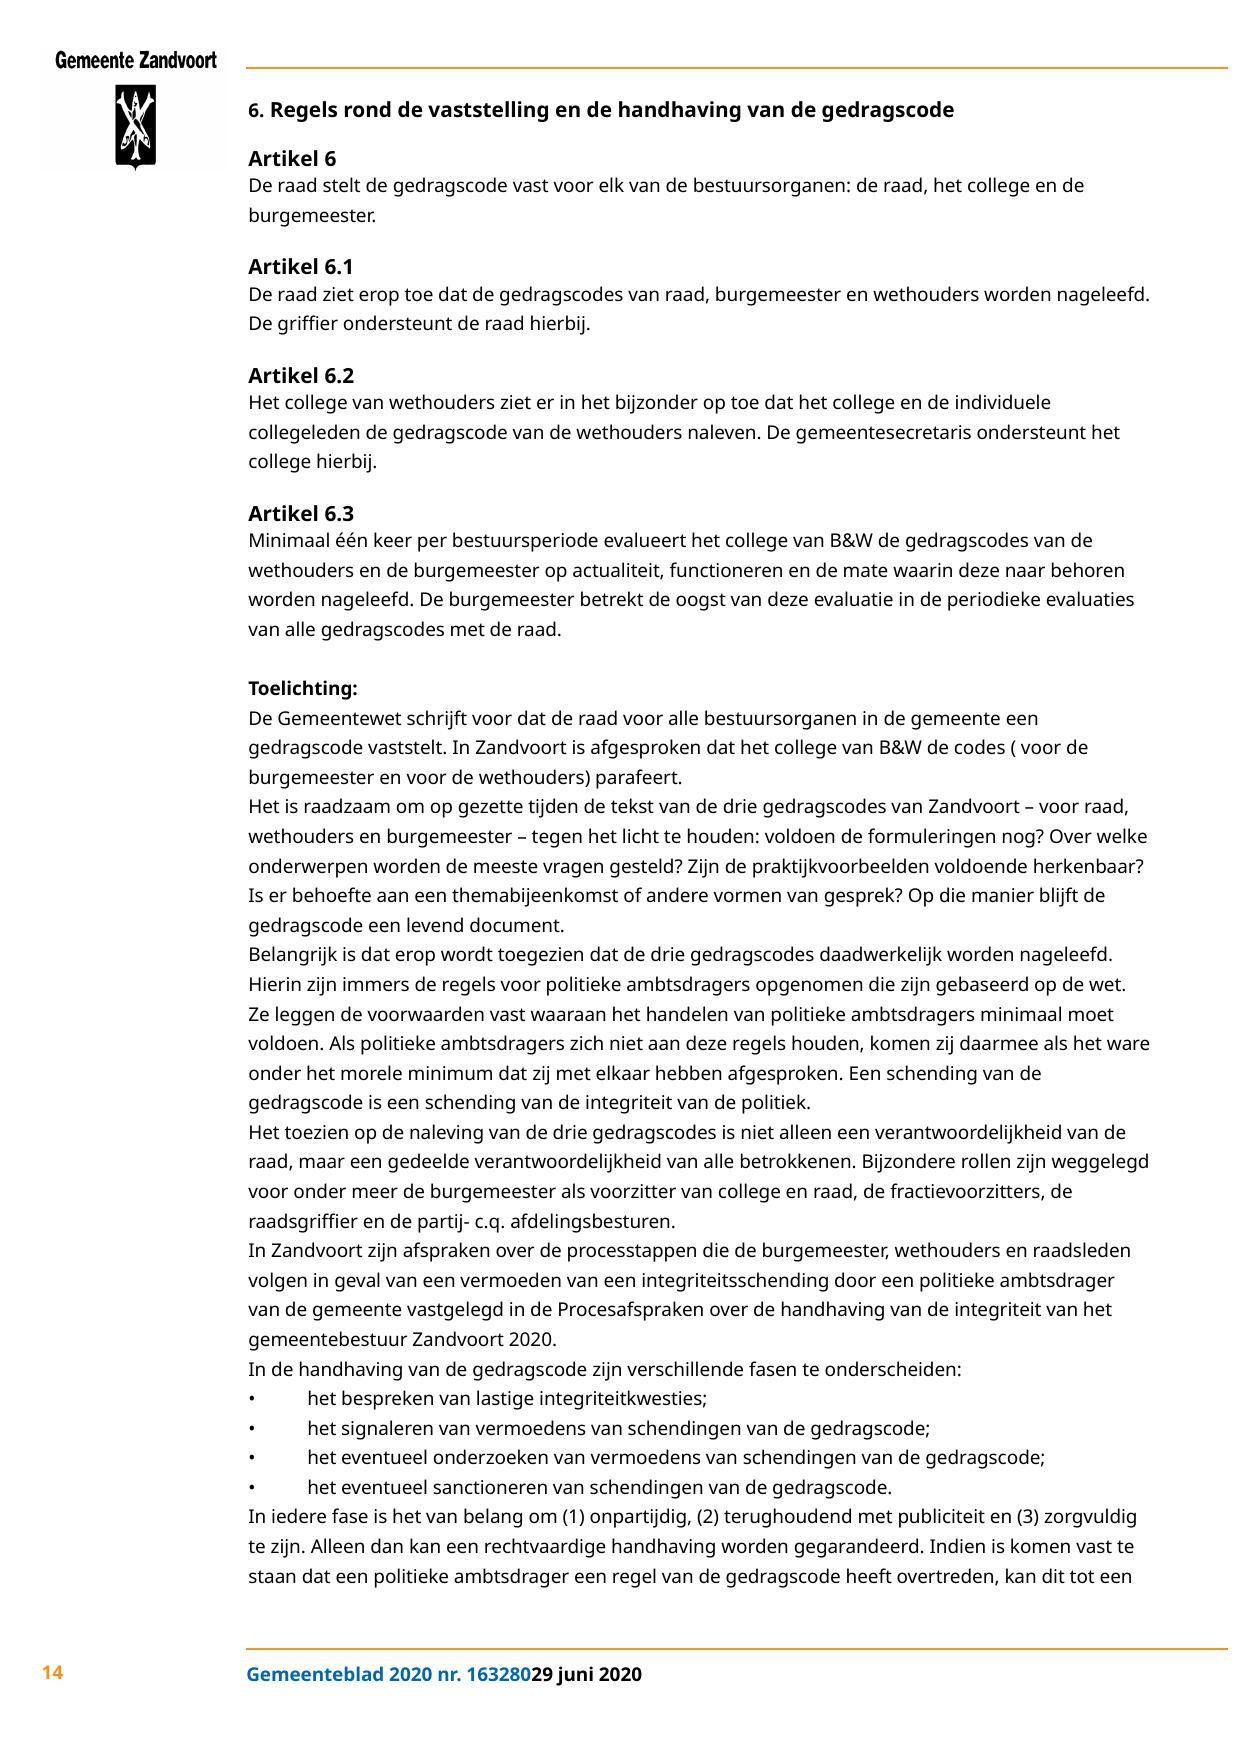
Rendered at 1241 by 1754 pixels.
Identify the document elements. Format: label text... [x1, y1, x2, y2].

text Artikel 6.3 [248, 499, 1152, 527]
text In de handhaving van de gedragscode zijn verschillende fasen te onderscheiden: [248, 1356, 1152, 1381]
picture [41, 47, 231, 172]
text 6. Regels rond de vaststelling en de handhaving van de gedragscode [248, 95, 1152, 123]
text Het college van wethouders ziet er in het bijzonder op toe dat het college en de individuele collegeleden de gedragscode van de wethouders naleven. De gemeentesecretaris ondersteunt het college hierbij. [248, 389, 1152, 474]
text Artikel 6 [248, 144, 1152, 172]
list het eventueel sanctioneren van schendingen van de gedragscode. [248, 1474, 1152, 1500]
text In iedere fase is het van belang om (1) onpartijdig, (2) terughoudend met publiciteit en (3) zorgvuldig te zijn. Alleen dan kan een rechtvaardige handhaving worden gegarandeerd. Indien is komen vast te staan dat een politieke ambtsdrager een regel van de gedragscode heeft overtreden, kan dit tot een [248, 1504, 1152, 1588]
list het eventueel onderzoeken van vermoedens van schendingen van de gedragscode; [248, 1444, 1152, 1470]
text Belangrijk is dat erop wordt toegezien dat de drie gedragscodes daadwerkelijk worden nageleefd. Hierin zijn immers de regels voor politieke ambtsdragers opgenomen die zijn gebaseerd op de wet. Ze leggen de voorwaarden vast waaraan het handelen van politieke ambtsdragers minimaal moet voldoen. Als politieke ambtsdragers zich niet aan deze regels houden, komen zij daarmee als het ware onder het morele minimum dat zij met elkaar hebben afgesproken. Een schending van de gedragscode is een schending van de integriteit van de politiek. [248, 942, 1152, 1115]
text In Zandvoort zijn afspraken over de processtappen die de burgemeester, wethouders en raadsleden volgen in geval van een vermoeden van een integriteitsschending door een politieke ambtsdrager van de gemeente vastgelegd in de Procesafspraken over de handhaving van de integriteit van het gemeentebestuur Zandvoort 2020. [248, 1237, 1152, 1352]
text De Gemeentewet schrijft voor dat de raad voor alle bestuursorganen in de gemeente een gedragscode vaststelt. In Zandvoort is afgesproken dat het college van B&W de codes ( voor de burgemeester en voor de wethouders) parafeert. [248, 705, 1152, 790]
list het signaleren van vermoedens van schendingen van de gedragscode; [248, 1415, 1152, 1441]
text Artikel 6.1 [248, 252, 1152, 281]
text De raad stelt de gedragscode vast voor elk van de bestuursorganen: de raad, het college en de burgemeester. [248, 172, 1152, 228]
text Minimaal één keer per bestuursperiode evalueert het college van B&W de gedragscodes van de wethouders en de burgemeester op actualiteit, functioneren en de mate waarin deze naar behoren worden nageleefd. De burgemeester betrekt de oogst van deze evaluatie in de periodieke evaluaties van alle gedragscodes met de raad. [248, 527, 1152, 642]
text Het toezien op de naleving van de drie gedragscodes is niet alleen een verantwoordelijkheid van de raad, maar een gedeelde verantwoordelijkheid van alle betrokkenen. Bijzondere rollen zijn weggelegd voor onder meer de burgemeester als voorzitter van college en raad, de fractievoorzitters, de raadsgriffier en de partij- c.q. afdelingsbesturen. [248, 1119, 1152, 1233]
list het bespreken van lastige integriteitkwesties; [248, 1385, 1152, 1411]
text Het is raadzaam om op gezette tijden de tekst van de drie gedragscodes van Zandvoort – voor raad, wethouders en burgemeester – tegen het licht te houden: voldoen de formuleringen nog? Over welke onderwerpen worden de meeste vragen gesteld? Zijn de praktijkvoorbeelden voldoende herkenbaar? Is er behoefte aan een themabijeenkomst of andere vormen van gesprek? Op die manier blijft de gedragscode een levend document. [248, 794, 1152, 938]
text De raad ziet erop toe dat de gedragscodes van raad, burgemeester en wethouders worden nageleefd. De griffier ondersteunt de raad hierbij. [248, 281, 1152, 336]
text Artikel 6.2 [248, 361, 1152, 389]
text Toelichting: [248, 675, 1152, 701]
